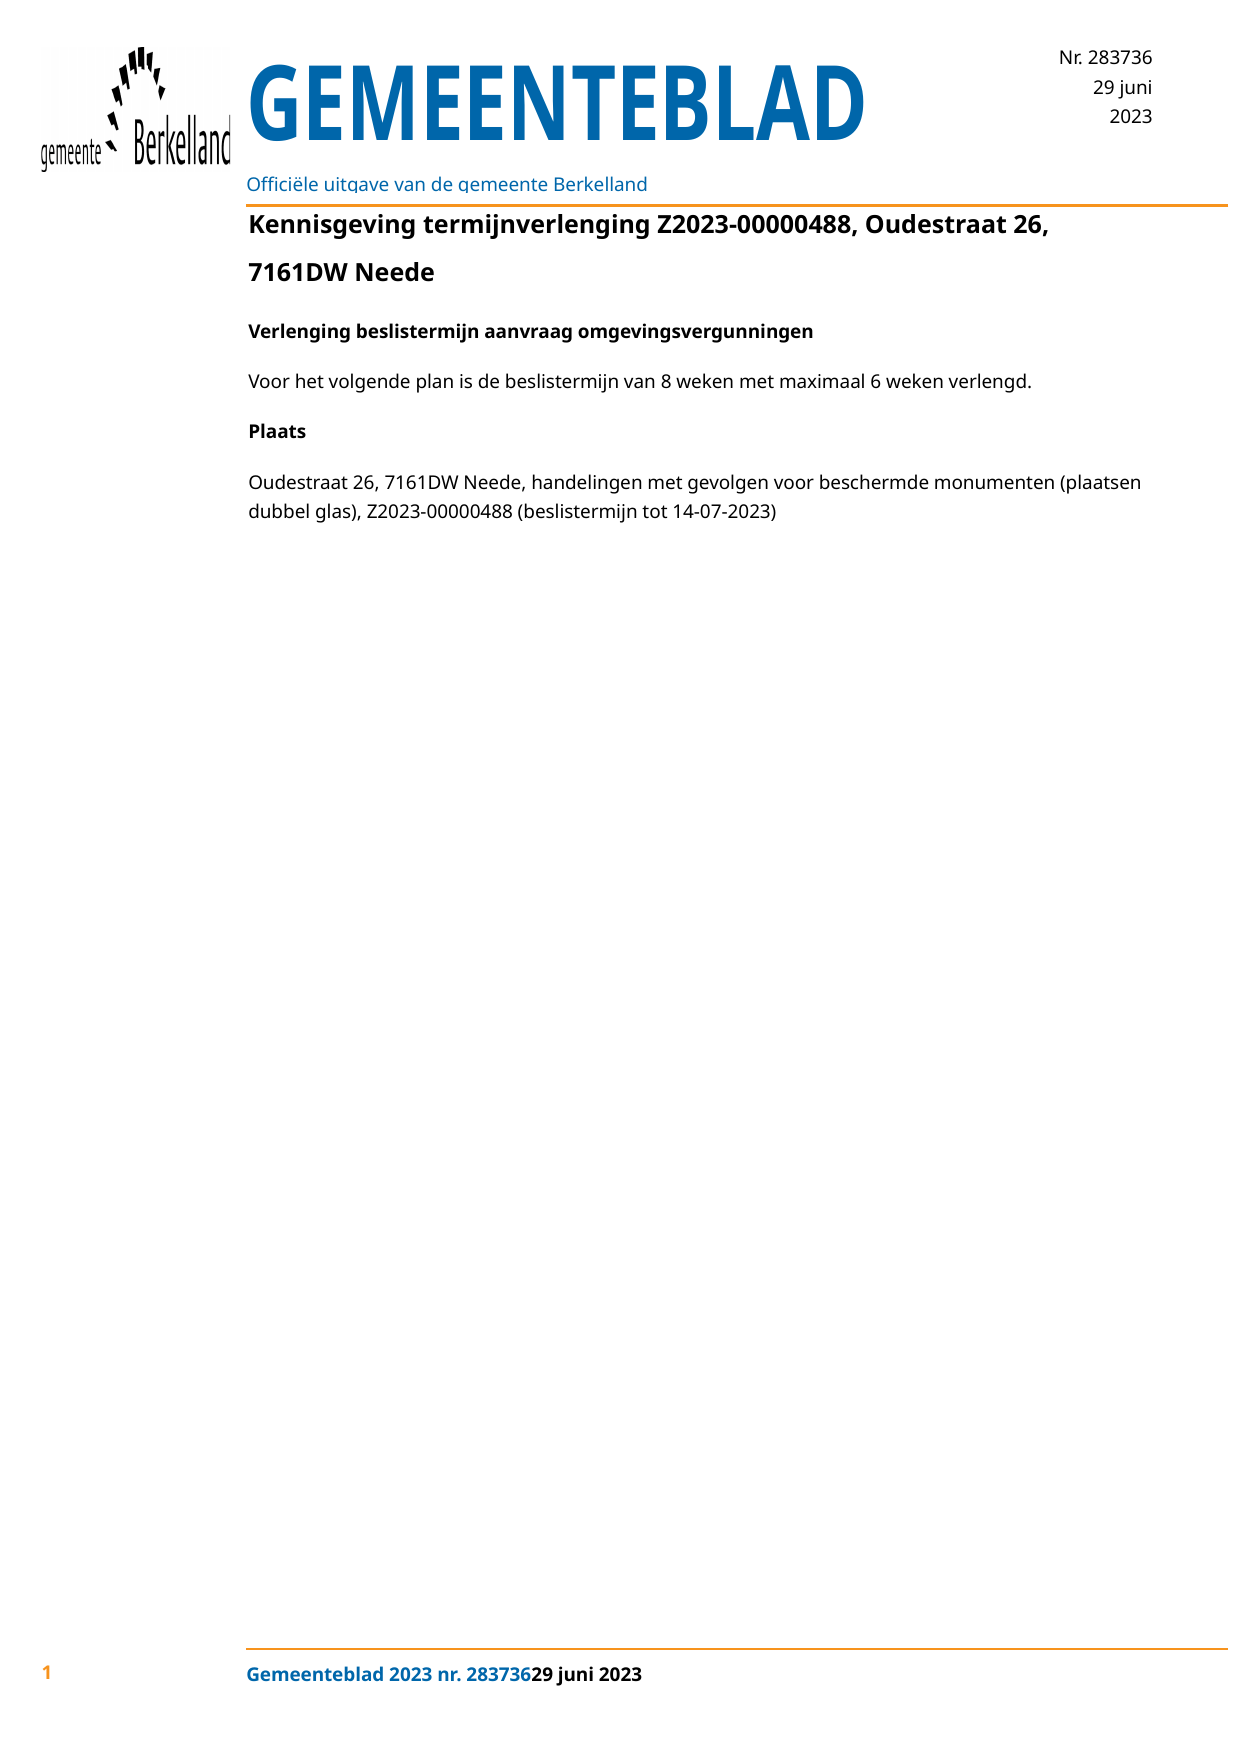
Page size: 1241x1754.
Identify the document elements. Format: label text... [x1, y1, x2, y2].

text Plaats [248, 419, 1152, 444]
text Voor het volgende plan is de beslistermijn van 8 weken met maximaal 6 weken verlengd. [248, 368, 1152, 394]
picture [41, 47, 231, 172]
text Oudestraat 26, 7161DW Neede, handelingen met gevolgen voor beschermde monumenten (plaatsen dubbel glas), Z2023-00000488 (beslistermijn tot 14-07-2023) [248, 469, 1152, 524]
text Verlenging beslistermijn aanvraag omgevingsvergunningen [248, 318, 1152, 344]
text Kennisgeving termijnverlenging Z2023-00000488, Oudestraat 26, 7161DW Neede [248, 207, 1152, 288]
